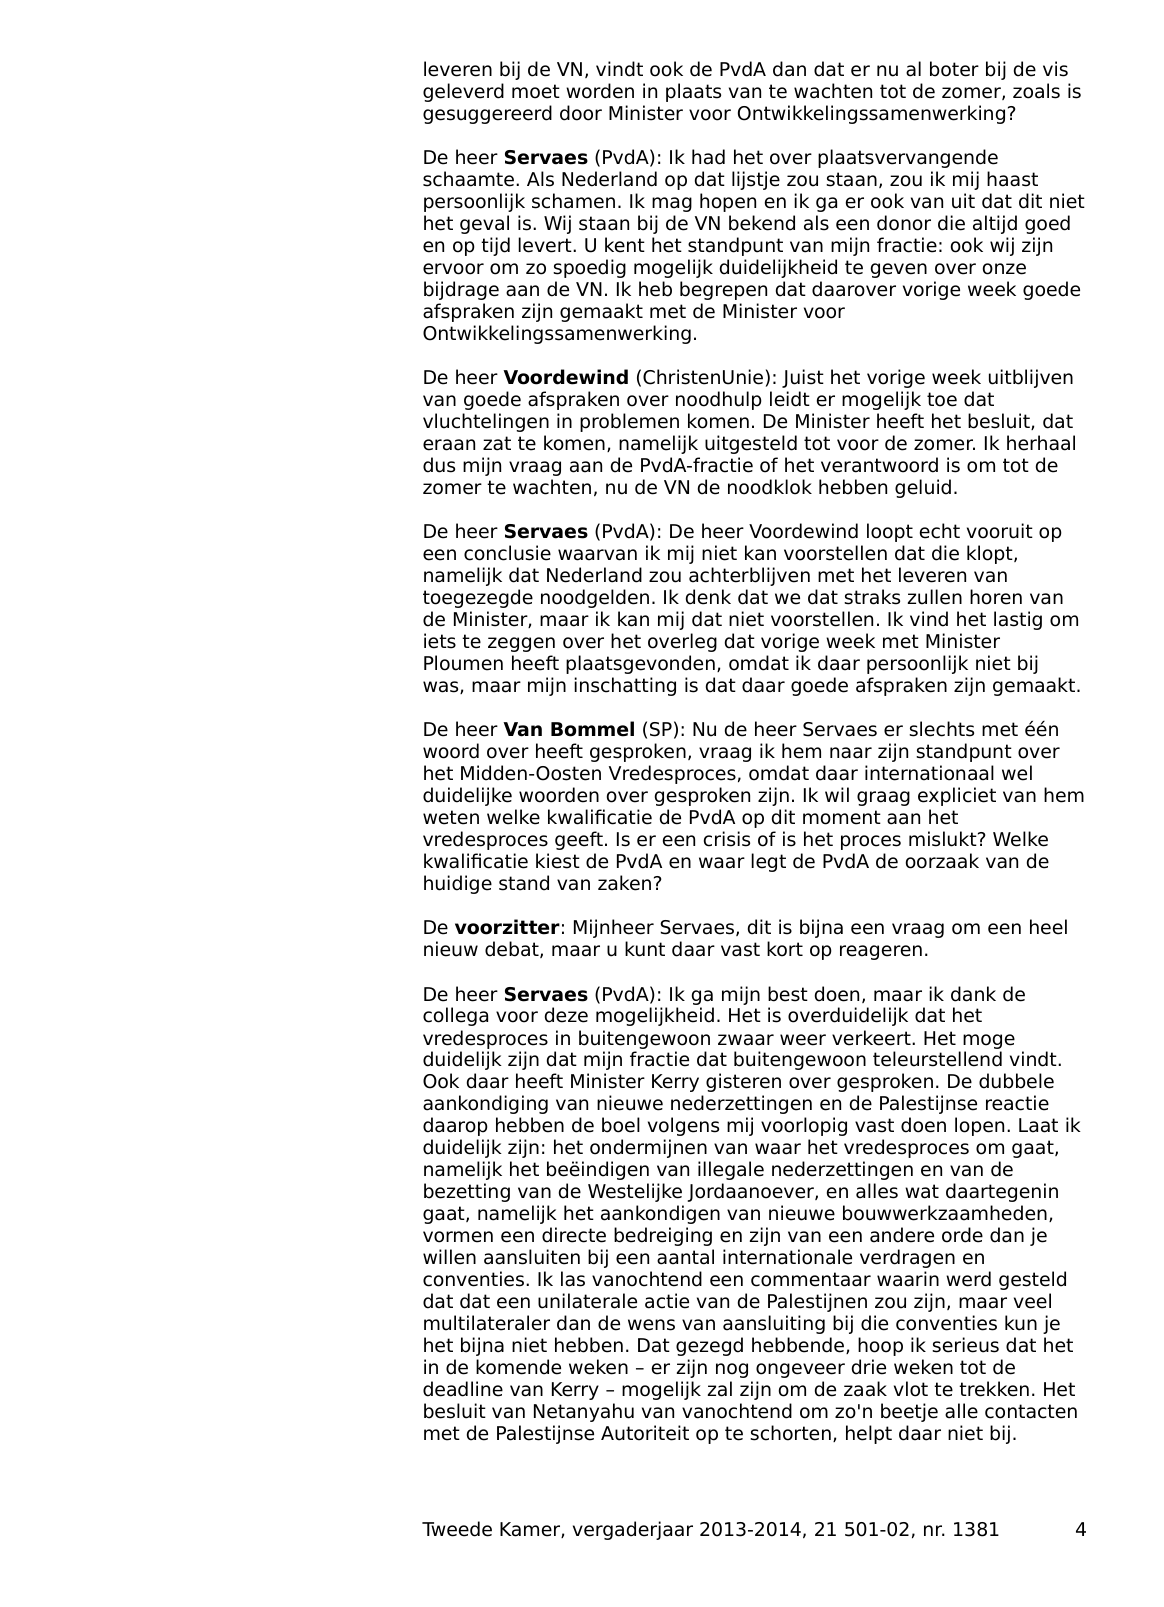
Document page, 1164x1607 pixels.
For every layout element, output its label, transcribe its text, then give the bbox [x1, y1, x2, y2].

text De heer Voordewind (ChristenUnie): Juist het vorige week uitblijven van goede afspraken over noodhulp leidt er mogelijk toe dat vluchtelingen in problemen komen. De Minister heeft het besluit, dat eraan zat te komen, namelijk uitgesteld tot voor de zomer. Ik herhaal dus mijn vraag aan de PvdA-fractie of het verantwoord is om tot de zomer te wachten, nu de VN de noodklok hebben geluid. [422, 367, 1087, 499]
text De heer Servaes (PvdA): Ik had het over plaatsvervangende schaamte. Als Nederland op dat lijstje zou staan, zou ik mij haast persoonlijk schamen. Ik mag hopen en ik ga er ook van uit dat dit niet het geval is. Wij staan bij de VN bekend als een donor die altijd goed en op tijd levert. U kent het standpunt van mijn fractie: ook wij zijn ervoor om zo spoedig mogelijk duidelijkheid te geven over onze bijdrage aan de VN. Ik heb begrepen dat daarover vorige week goede afspraken zijn gemaakt met de Minister voor Ontwikkelingssamenwerking. [422, 147, 1087, 345]
text De heer Servaes (PvdA): De heer Voordewind loopt echt vooruit op een conclusie waarvan ik mij niet kan voorstellen dat die klopt, namelijk dat Nederland zou achterblijven met het leveren van toegezegde noodgelden. Ik denk dat we dat straks zullen horen van de Minister, maar ik kan mij dat niet voorstellen. Ik vind het lastig om iets te zeggen over het overleg dat vorige week met Minister Ploumen heeft plaatsgevonden, omdat ik daar persoonlijk niet bij was, maar mijn inschatting is dat daar goede afspraken zijn gemaakt. [422, 521, 1087, 697]
text leveren bij de VN, vindt ook de PvdA dan dat er nu al boter bij de vis geleverd moet worden in plaats van te wachten tot de zomer, zoals is gesuggereerd door Minister voor Ontwikkelingssamenwerking? [422, 59, 1087, 125]
text De heer Van Bommel (SP): Nu de heer Servaes er slechts met één woord over heeft gesproken, vraag ik hem naar zijn standpunt over het Midden-Oosten Vredesproces, omdat daar internationaal wel duidelijke woorden over gesproken zijn. Ik wil graag expliciet van hem weten welke kwalificatie de PvdA op dit moment aan het vredesproces geeft. Is er een crisis of is het proces mislukt? Welke kwalificatie kiest de PvdA en waar legt de PvdA de oorzaak van de huidige stand van zaken? [422, 719, 1087, 895]
text De heer Servaes (PvdA): Ik ga mijn best doen, maar ik dank de collega voor deze mogelijkheid. Het is overduidelijk dat het vredesproces in buitengewoon zwaar weer verkeert. Het moge duidelijk zijn dat mijn fractie dat buitengewoon teleurstellend vindt. Ook daar heeft Minister Kerry gisteren over gesproken. De dubbele aankondiging van nieuwe nederzettingen en de Palestijnse reactie daarop hebben de boel volgens mij voorlopig vast doen lopen. Laat ik duidelijk zijn: het ondermijnen van waar het vredesproces om gaat, namelijk het beëindigen van illegale nederzettingen en van de bezetting van de Westelijke Jordaanoever, en alles wat daartegenin gaat, namelijk het aankondigen van nieuwe bouwwerkzaamheden, vormen een directe bedreiging en zijn van een andere orde dan je willen aansluiten bij een aantal internationale verdragen en conventies. Ik las vanochtend een commentaar waarin werd gesteld dat dat een unilaterale actie van de Palestijnen zou zijn, maar veel multilateraler dan de wens van aansluiting bij die conventies kun je het bijna niet hebben. Dat gezegd hebbende, hoop ik serieus dat het in de komende weken – er zijn nog ongeveer drie weken tot de deadline van Kerry – mogelijk zal zijn om de zaak vlot te trekken. Het besluit van Netanyahu van vanochtend om zo'n beetje alle contacten met de Palestijnse Autoriteit op te schorten, helpt daar niet bij. [422, 983, 1087, 1445]
text De voorzitter: Mijnheer Servaes, dit is bijna een vraag om een heel nieuw debat, maar u kunt daar vast kort op reageren. [422, 917, 1087, 961]
